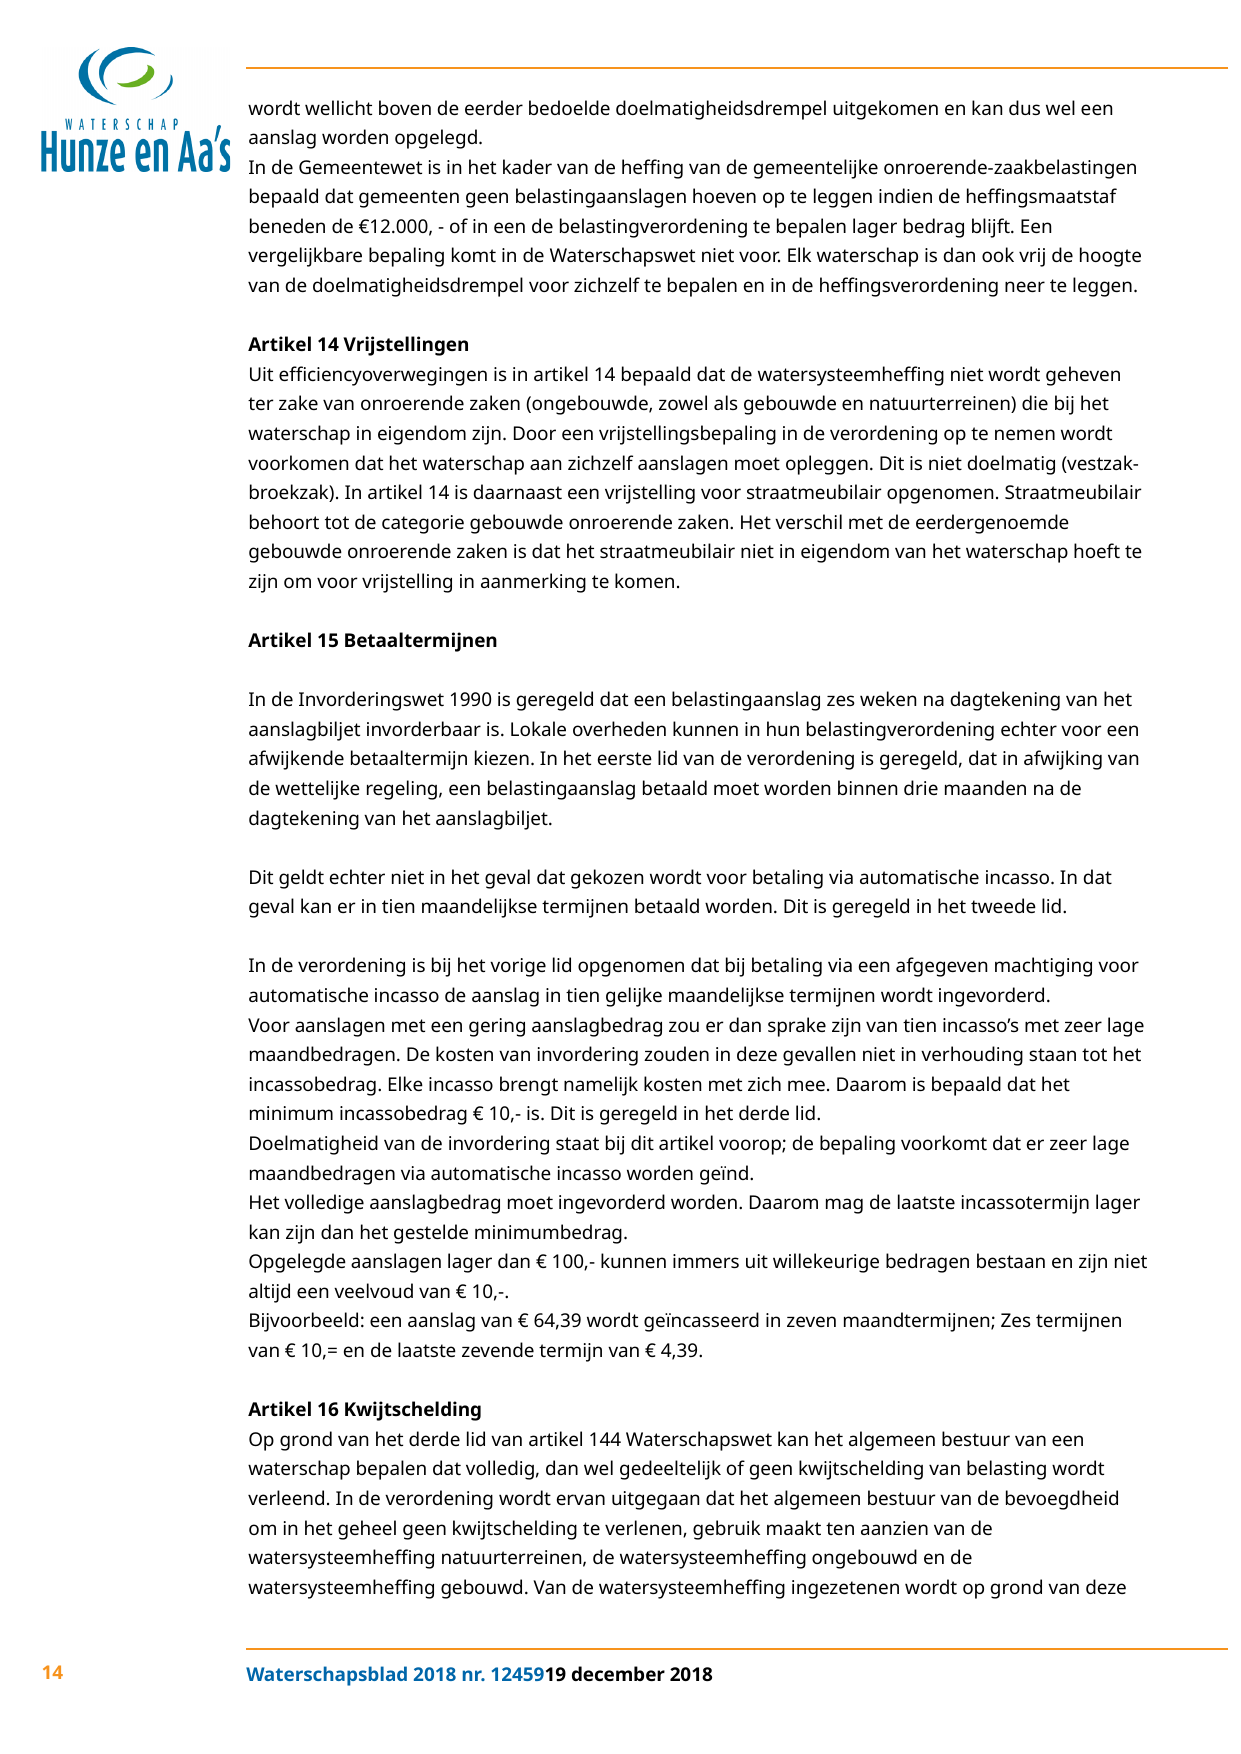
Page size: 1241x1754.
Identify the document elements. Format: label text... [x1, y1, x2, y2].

picture [41, 47, 231, 172]
text Uit efficiencyoverwegingen is in artikel 14 bepaald dat de watersysteemheffing niet wordt geheven ter zake van onroerende zaken (ongebouwde, zowel als gebouwde en natuurterreinen) die bij het waterschap in eigendom zijn. Door een vrijstellingsbepaling in de verordening op te nemen wordt voorkomen dat het waterschap aan zichzelf aanslagen moet opleggen. Dit is niet doelmatig (vestzak-broekzak). In artikel 14 is daarnaast een vrijstelling voor straatmeubilair opgenomen. Straatmeubilair behoort tot de categorie gebouwde onroerende zaken. Het verschil met de eerdergenoemde gebouwde onroerende zaken is dat het straatmeubilair niet in eigendom van het waterschap hoeft te zijn om voor vrijstelling in aanmerking te komen. [248, 361, 1152, 594]
text Doelmatigheid van de invordering staat bij dit artikel voorop; de bepaling voorkomt dat er zeer lage maandbedragen via automatische incasso worden geïnd. [248, 1130, 1152, 1186]
picture [183, 163, 191, 172]
text Opgelegde aanslagen lager dan € 100,- kunnen immers uit willekeurige bedragen bestaan en zijn niet altijd een veelvoud van € 10,-. [248, 1248, 1152, 1304]
text Het volledige aanslagbedrag moet ingevorderd worden. Daarom mag de laatste incassotermijn lager kan zijn dan het gestelde minimumbedrag. [248, 1189, 1152, 1245]
text Artikel 14 Vrijstellingen [248, 331, 1152, 357]
text Dit geldt echter niet in het geval dat gekozen wordt voor betaling via automatische incasso. In dat geval kan er in tien maandelijkse termijnen betaald worden. Dit is geregeld in het tweede lid. [248, 864, 1152, 919]
picture [226, 145, 231, 156]
picture [47, 154, 51, 172]
text In de Gemeentewet is in het kader van de heffing van de gemeentelijke onroerende-zaakbelastingen bepaald dat gemeenten geen belastingaanslagen hoeven op te leggen indien de heffingsmaatstaf beneden de €12.000, - of in een de belastingverordening te bepalen lager bedrag blijft. Een vergelijkbare bepaling komt in de Waterschapswet niet voor. Elk waterschap is dan ook vrij de hoogte van de doelmatigheidsdrempel voor zichzelf te bepalen en in de heffingsverordening neer te leggen. [248, 154, 1152, 298]
text wordt wellicht boven de eerder bedoelde doelmatigheidsdrempel uitgekomen en kan dus wel een aanslag worden opgelegd. [248, 95, 1152, 150]
text Voor aanslagen met een gering aanslagbedrag zou er dan sprake zijn van tien incasso’s met zeer lage maandbedragen. De kosten van invordering zouden in deze gevallen niet in verhouding staan tot het incassobedrag. Elke incasso brengt namelijk kosten met zich mee. Daarom is bepaald dat het minimum incassobedrag € 10,- is. Dit is geregeld in het derde lid. [248, 1012, 1152, 1126]
text Artikel 15 Betaaltermijnen [248, 627, 1152, 653]
text In de Invorderingswet 1990 is geregeld dat een belastingaanslag zes weken na dagtekening van het aanslagbiljet invorderbaar is. Lokale overheden kunnen in hun belastingverordening echter voor een afwijkende betaaltermijn kiezen. In het eerste lid van de verordening is geregeld, dat in afwijking van de wettelijke regeling, een belastingaanslag betaald moet worden binnen drie maanden na de dagtekening van het aanslagbiljet. [248, 686, 1152, 831]
text In de verordening is bij het vorige lid opgenomen dat bij betaling via een afgegeven machtiging voor automatische incasso de aanslag in tien gelijke maandelijkse termijnen wordt ingevorderd. [248, 953, 1152, 1008]
text Artikel 16 Kwijtschelding [248, 1396, 1152, 1422]
text Op grond van het derde lid van artikel 144 Waterschapswet kan het algemeen bestuur van een waterschap bepalen dat volledig, dan wel gedeeltelijk of geen kwijtschelding van belasting wordt verleend. In de verordening wordt ervan uitgegaan dat het algemeen bestuur van de bevoegdheid om in het geheel geen kwijtschelding te verlenen, gebruik maakt ten aanzien van de watersysteemheffing natuurterreinen, de watersysteemheffing ongebouwd en de watersysteemheffing gebouwd. Van de watersysteemheffing ingezetenen wordt op grond van deze [248, 1426, 1152, 1600]
text Bijvoorbeeld: een aanslag van € 64,39 wordt geïncasseerd in zeven maandtermijnen; Zes termijnen van € 10,= en de laatste zevende termijn van € 4,39. [248, 1308, 1152, 1363]
